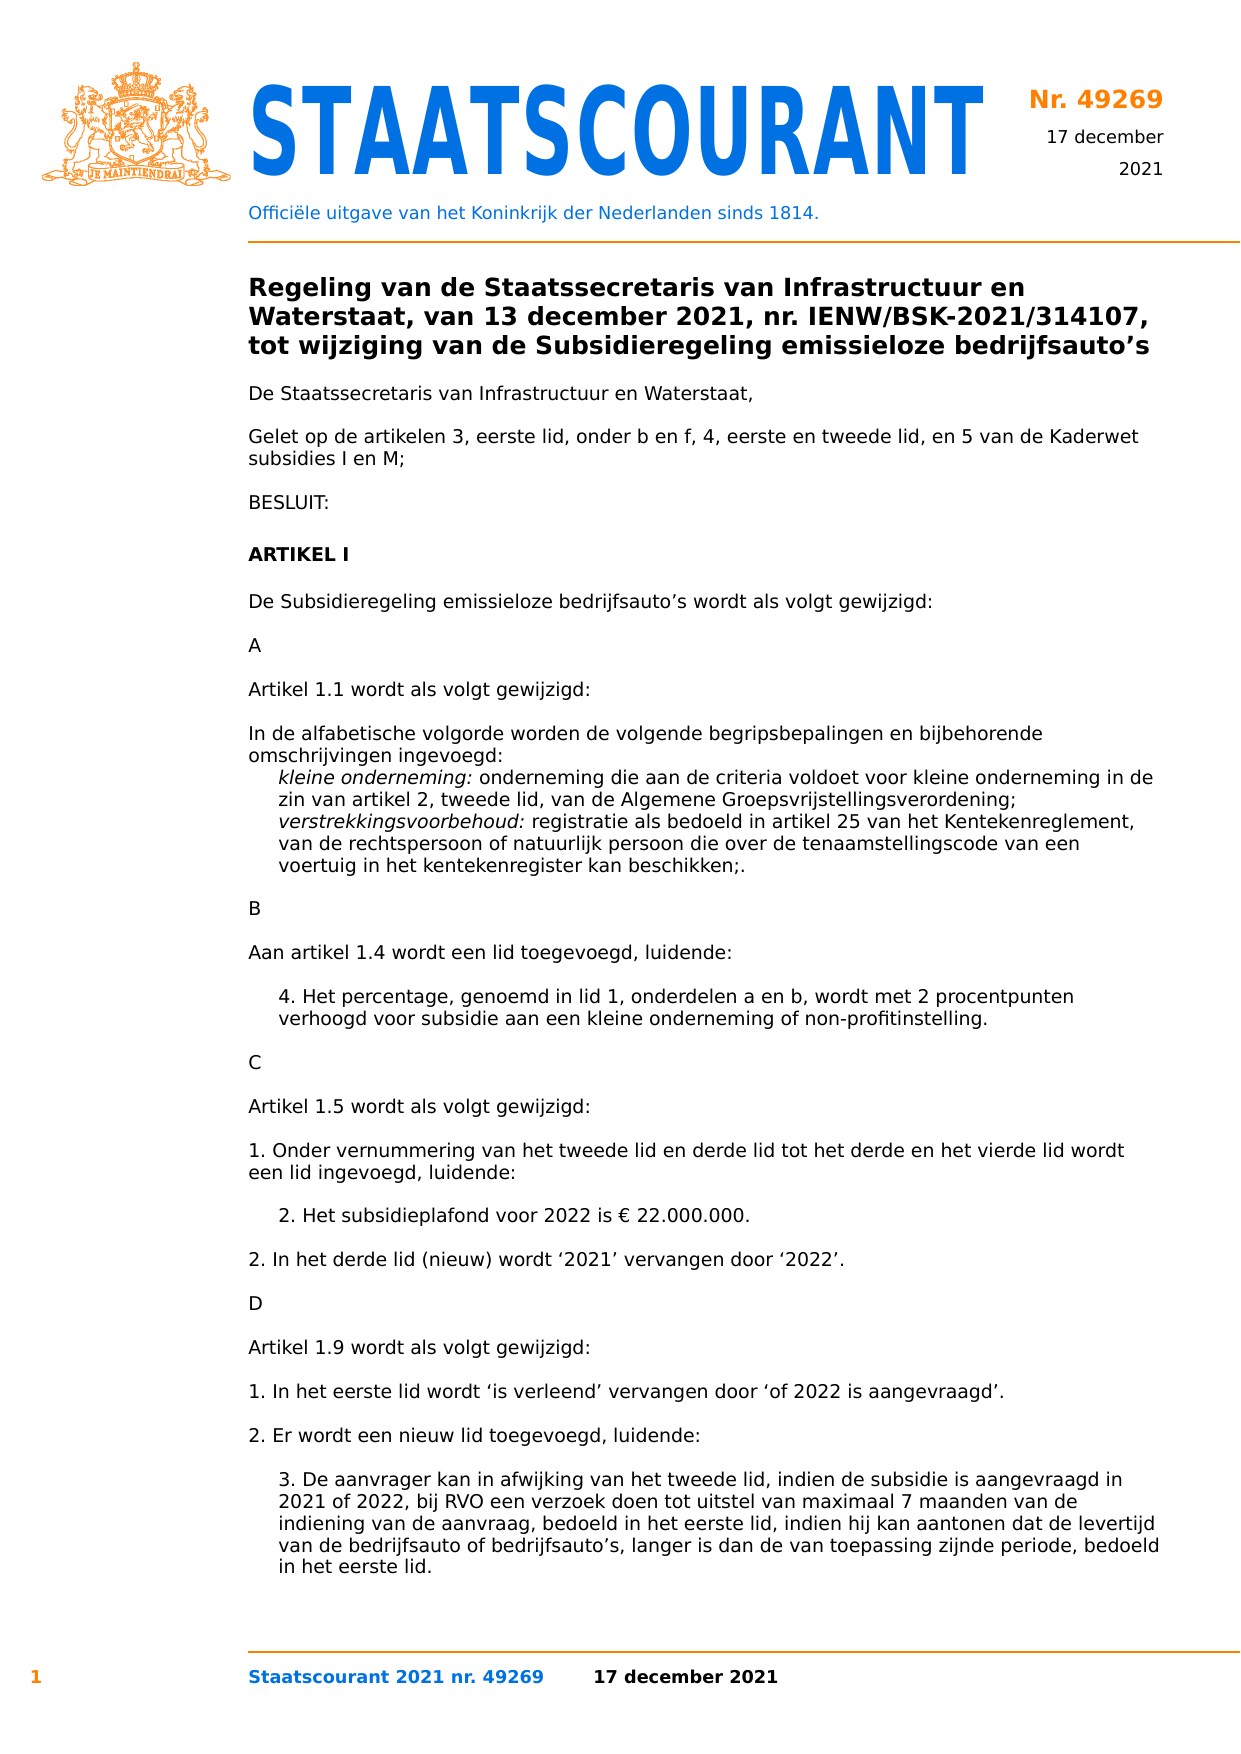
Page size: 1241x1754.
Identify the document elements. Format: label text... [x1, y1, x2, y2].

text Aan artikel 1.4 wordt een lid toegevoegd, luidende: [248, 942, 1163, 964]
text De Staatssecretaris van Infrastructuur en Waterstaat, [248, 382, 1163, 404]
text 3. De aanvrager kan in afwijking van het tweede lid, indien de subsidie is aangevraagd in 2021 of 2022, bij RVO een verzoek doen tot uitstel van maximaal 7 maanden van de indiening van de aanvraag, bedoeld in het eerste lid, indien hij kan aantonen dat de levertijd van de bedrijfsauto of bedrijfsauto’s, langer is dan de van toepassing zijnde periode, bedoeld in het eerste lid. [278, 1468, 1163, 1578]
text 1. Onder vernummering van het tweede lid en derde lid tot het derde en het vierde lid wordt een lid ingevoegd, luidende: [248, 1139, 1163, 1183]
text De Subsidieregeling emissieloze bedrijfsauto’s wordt als volgt gewijzigd: [248, 591, 1163, 613]
text Artikel 1.5 wordt als volgt gewijzigd: [248, 1096, 1163, 1118]
table_header Nr. 49269 [998, 62, 1240, 121]
table_cell 17 december [998, 121, 1240, 153]
text 1. In het eerste lid wordt ‘is verleend’ vervangen door ‘of 2022 is aangevraagd’. [248, 1381, 1163, 1403]
text B [248, 898, 1163, 920]
text Artikel 1.1 wordt als volgt gewijzigd: [248, 679, 1163, 701]
table_header STAATSCOURANT [248, 62, 998, 203]
table_cell 2021 [998, 153, 1240, 203]
table_cell Officiële uitgave van het Koninkrijk der Nederlanden sinds 1814. [248, 203, 1240, 241]
table_header [25, 62, 248, 241]
text 2. In het derde lid (nieuw) wordt ‘2021’ vervangen door ‘2022’. [248, 1249, 1163, 1271]
text Artikel 1.9 wordt als volgt gewijzigd: [248, 1337, 1163, 1359]
text 2. Het subsidieplafond voor 2022 is € 22.000.000. [278, 1205, 1163, 1227]
text BESLUIT: [248, 492, 1163, 514]
text 4. Het percentage, genoemd in lid 1, onderdelen a en b, wordt met 2 procentpunten verhoogd voor subsidie aan een kleine onderneming of non-profitinstelling. [278, 986, 1163, 1030]
text 2. Er wordt een nieuw lid toegevoegd, luidende: [248, 1425, 1163, 1447]
text verstrekkingsvoorbehoud: registratie als bedoeld in artikel 25 van het Kentekenreglement, van de rechtspersoon of natuurlijk persoon die over de tenaamstellingscode van een voertuig in het kentekenregister kan beschikken;. [278, 811, 1163, 876]
text D [248, 1293, 1163, 1315]
text C [248, 1052, 1163, 1074]
text A [248, 635, 1163, 657]
text In de alfabetische volgorde worden de volgende begripsbepalingen en bijbehorende omschrijvingen ingevoegd: [248, 723, 1163, 767]
subtitle Regeling van de Staatssecretaris van Infrastructuur en Waterstaat, van 13 december 2021, nr. IENW/BSK-2021/314107, tot wijziging van de Subsidieregeling emissieloze bedrijfsauto’s [248, 273, 1163, 361]
text Gelet op de artikelen 3, eerste lid, onder b en f, 4, eerste en tweede lid, en 5 van de Kaderwet subsidies I en M; [248, 426, 1163, 470]
subtitle ARTIKEL I [248, 544, 1163, 566]
text kleine onderneming: onderneming die aan de criteria voldoet voor kleine onderneming in de zin van artikel 2, tweede lid, van de Algemene Groepsvrijstellingsverordening; [278, 767, 1163, 811]
picture [41, 62, 231, 186]
